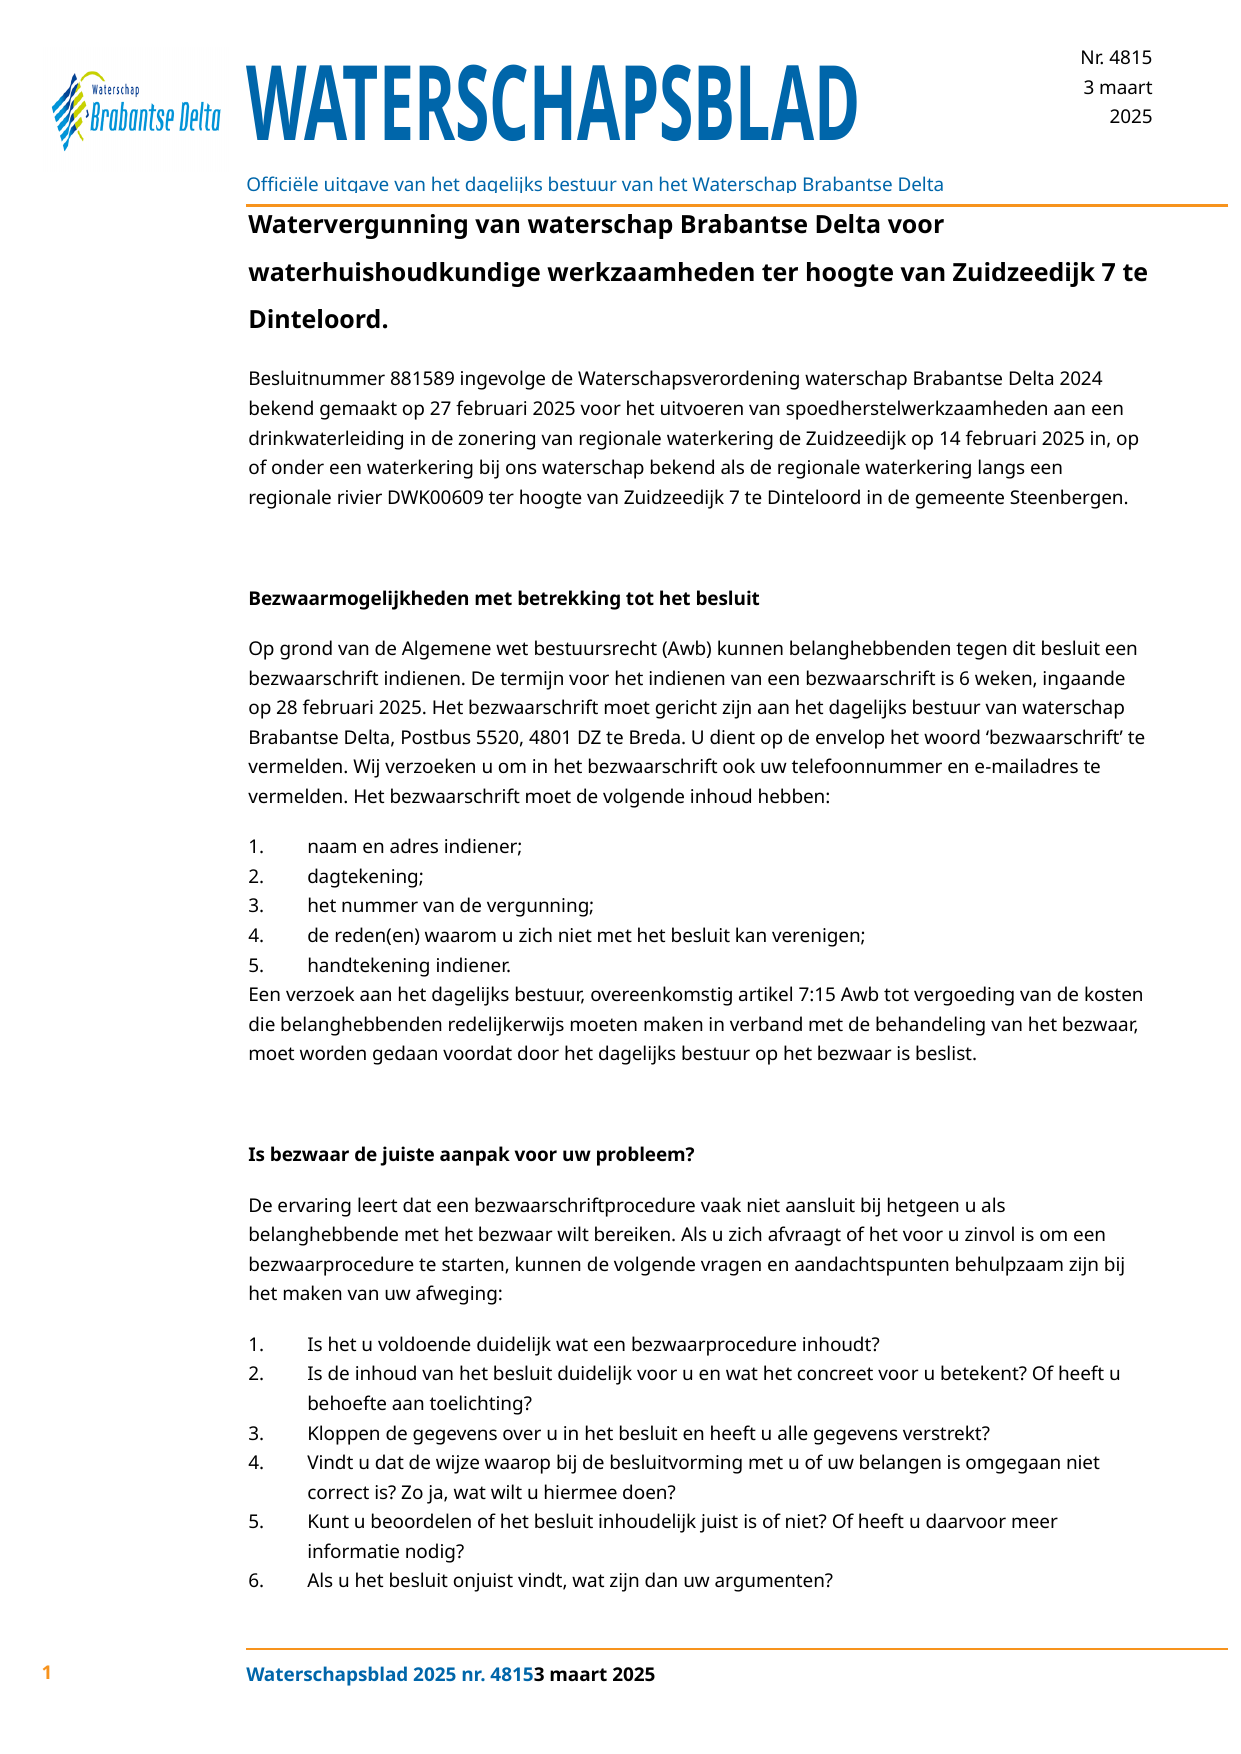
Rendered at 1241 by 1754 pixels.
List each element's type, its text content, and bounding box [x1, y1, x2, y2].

list Kunt u beoordelen of het besluit inhoudelijk juist is of niet? Of heeft u daarvoor meer informatie nodig? [248, 1508, 1152, 1564]
text De ervaring leert dat een bezwaarschriftprocedure vaak niet aansluit bij hetgeen u als belanghebbende met het bezwaar wilt bereiken. Als u zich afvraagt of het voor u zinvol is om een bezwaarprocedure te starten, kunnen de volgende vragen en aandachtspunten behulpzaam zijn bij het maken van uw afweging: [248, 1192, 1152, 1306]
list de reden(en) waarom u zich niet met het besluit kan verenigen; [248, 922, 1152, 948]
text Besluitnummer 881589 ingevolge de Waterschapsverordening waterschap Brabantse Delta 2024 bekend gemaakt op 27 februari 2025 voor het uitvoeren van spoedherstelwerkzaamheden aan een drinkwaterleiding in de zonering van regionale waterkering de Zuidzeedijk op 14 februari 2025 in, op of onder een waterkering bij ons waterschap bekend als de regionale waterkering langs een regionale rivier DWK00609 ter hoogte van Zuidzeedijk 7 te Dinteloord in de gemeente Steenbergen. [248, 366, 1152, 509]
list Is het u voldoende duidelijk wat een bezwaarprocedure inhoudt? [248, 1331, 1152, 1357]
picture [41, 47, 231, 172]
text Een verzoek aan het dagelijks bestuur, overeenkomstig artikel 7:15 Awb tot vergoeding van de kosten die belanghebbenden redelijkerwijs moeten maken in verband met de behandeling van het bezwaar, moet worden gedaan voordat door het dagelijks bestuur op het bezwaar is beslist. [248, 981, 1152, 1066]
list Kloppen de gegevens over u in het besluit en heeft u alle gegevens verstrekt? [248, 1420, 1152, 1445]
list Vindt u dat de wijze waarop bij de besluitvorming met u of uw belangen is omgegaan niet correct is? Zo ja, wat wilt u hiermee doen? [248, 1449, 1152, 1504]
list naam en adres indiener; [248, 833, 1152, 859]
list het nummer van de vergunning; [248, 893, 1152, 918]
list handtekening indiener. [248, 952, 1152, 977]
list dagtekening; [248, 863, 1152, 889]
text Bezwaarmogelijkheden met betrekking tot het besluit [248, 585, 1152, 610]
list Als u het besluit onjuist vindt, wat zijn dan uw argumenten? [248, 1568, 1152, 1593]
text Op grond van de Algemene wet bestuursrecht (Awb) kunnen belanghebbenden tegen dit besluit een bezwaarschrift indienen. De termijn voor het indienen van een bezwaarschrift is 6 weken, ingaande op 28 februari 2025. Het bezwaarschrift moet gericht zijn aan het dagelijks bestuur van waterschap Brabantse Delta, Postbus 5520, 4801 DZ te Breda. U dient op de envelop het woord ‘bezwaarschrift’ te vermelden. Wij verzoeken u om in het bezwaarschrift ook uw telefoonnummer en e‑mailadres te vermelden. Het bezwaarschrift moet de volgende inhoud hebben: [248, 635, 1152, 809]
list Is de inhoud van het besluit duidelijk voor u en wat het concreet voor u betekent? Of heeft u behoefte aan toelichting? [248, 1361, 1152, 1416]
text Watervergunning van waterschap Brabantse Delta voor waterhuishoudkundige werkzaamheden ter hoogte van Zuidzeedijk 7 te Dinteloord. [248, 207, 1152, 336]
text Is bezwaar de juiste aanpak voor uw probleem? [248, 1141, 1152, 1167]
